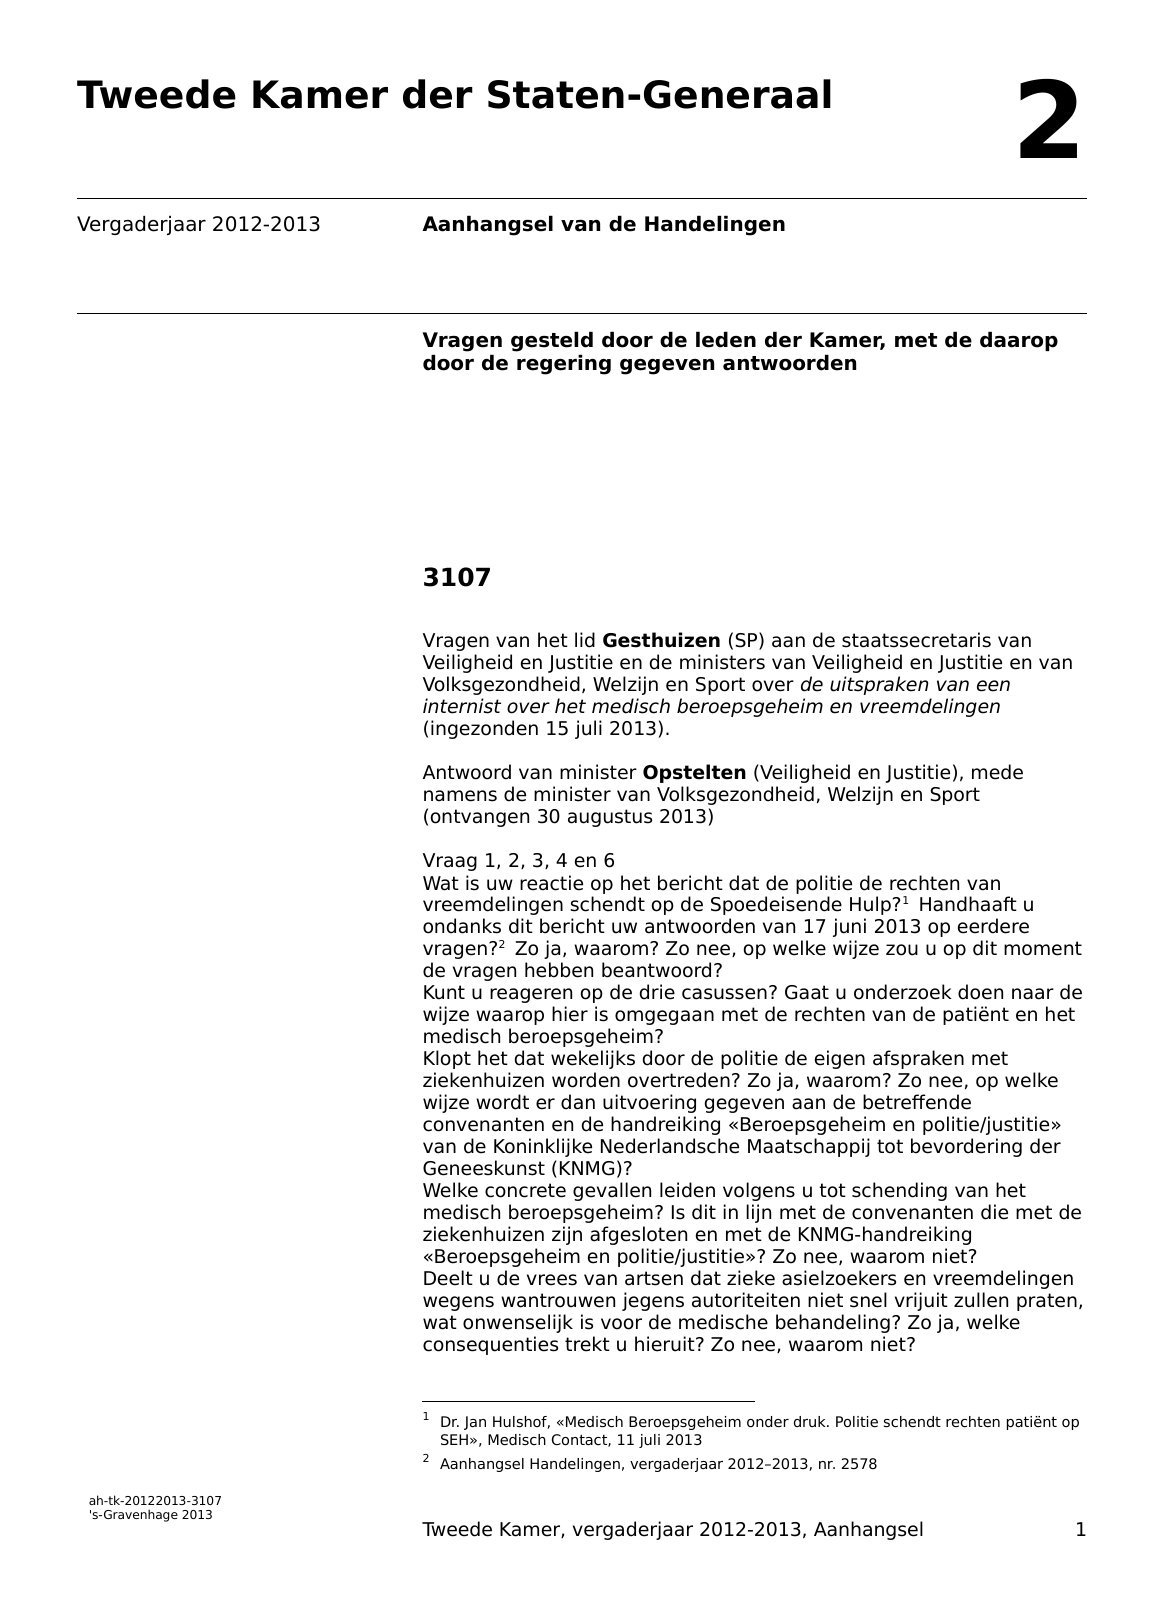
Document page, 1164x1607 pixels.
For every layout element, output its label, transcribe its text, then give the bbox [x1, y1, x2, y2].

table_header 2 [886, 59, 1087, 198]
text Vraag 1, 2, 3, 4 en 6 [422, 850, 1087, 872]
text Klopt het dat wekelijks door de politie de eigen afspraken met ziekenhuizen worden overtreden? Zo ja, waarom? Zo nee, op welke wijze wordt er dan uitvoering gegeven aan de betreffende convenanten en de handreiking «Beroepsgeheim en politie/justitie» van de Koninklijke Nederlandsche Maatschappij tot bevordering der Geneeskunst (KNMG)? [422, 1048, 1087, 1180]
text Vragen van het lid Gesthuizen (SP) aan de staatssecretaris van Veiligheid en Justitie en de ministers van Veiligheid en Justitie en van Volksgezondheid, Welzijn en Sport over de uitspraken van een internist over het medisch beroepsgeheim en vreemdelingen (ingezonden 15 juli 2013). [422, 630, 1087, 740]
text Dr. Jan Hulshof, «Medisch Beroepsgeheim onder druk. Politie schendt rechten patiënt op SEH», Medisch Contact, 11 juli 2013 [422, 1410, 1087, 1449]
text Aanhangsel Handelingen, vergaderjaar 2012–2013, nr. 2578 [422, 1452, 1087, 1474]
text 3107 [422, 563, 1087, 592]
text Welke concrete gevallen leiden volgens u tot schending van het medisch beroepsgeheim? Is dit in lijn met de convenanten die met de ziekenhuizen zijn afgesloten en met de KNMG-handreiking «Beroepsgeheim en politie/justitie»? Zo nee, waarom niet? [422, 1180, 1087, 1268]
text 's-Gravenhage 2013 [88, 1508, 323, 1522]
table_header Tweede Kamer der Staten-Generaal [77, 59, 886, 198]
text Antwoord van minister Opstelten (Veiligheid en Justitie), mede namens de minister van Volksgezondheid, Welzijn en Sport (ontvangen 30 augustus 2013) [422, 762, 1087, 828]
text Deelt u de vrees van artsen dat zieke asielzoekers en vreemdelingen wegens wantrouwen jegens autoriteiten niet snel vrijuit zullen praten, wat onwenselijk is voor de medische behandeling? Zo ja, welke consequenties trekt u hieruit? Zo nee, waarom niet? [422, 1268, 1087, 1356]
text Kunt u reageren op de drie casussen? Gaat u onderzoek doen naar de wijze waarop hier is omgegaan met de rechten van de patiënt en het medisch beroepsgeheim? [422, 982, 1087, 1048]
table_cell [77, 314, 422, 375]
table_cell Vergaderjaar 2012-2013 [77, 199, 422, 313]
text Wat is uw reactie op het bericht dat de politie de rechten van vreemdelingen schendt op de Spoedeisende Hulp? Handhaaft u ondanks dit bericht uw antwoorden van 17 juni 2013 op eerdere vragen? Zo ja, waarom? Zo nee, op welke wijze zou u op dit moment de vragen hebben beantwoord? [422, 872, 1087, 982]
text ah-tk-20122013-3107 [88, 1494, 323, 1508]
table_cell Aanhangsel van de Handelingen [422, 199, 1087, 313]
table_cell Vragen gesteld door de leden der Kamer, met de daarop door de regering gegeven antwoorden [422, 314, 1087, 375]
